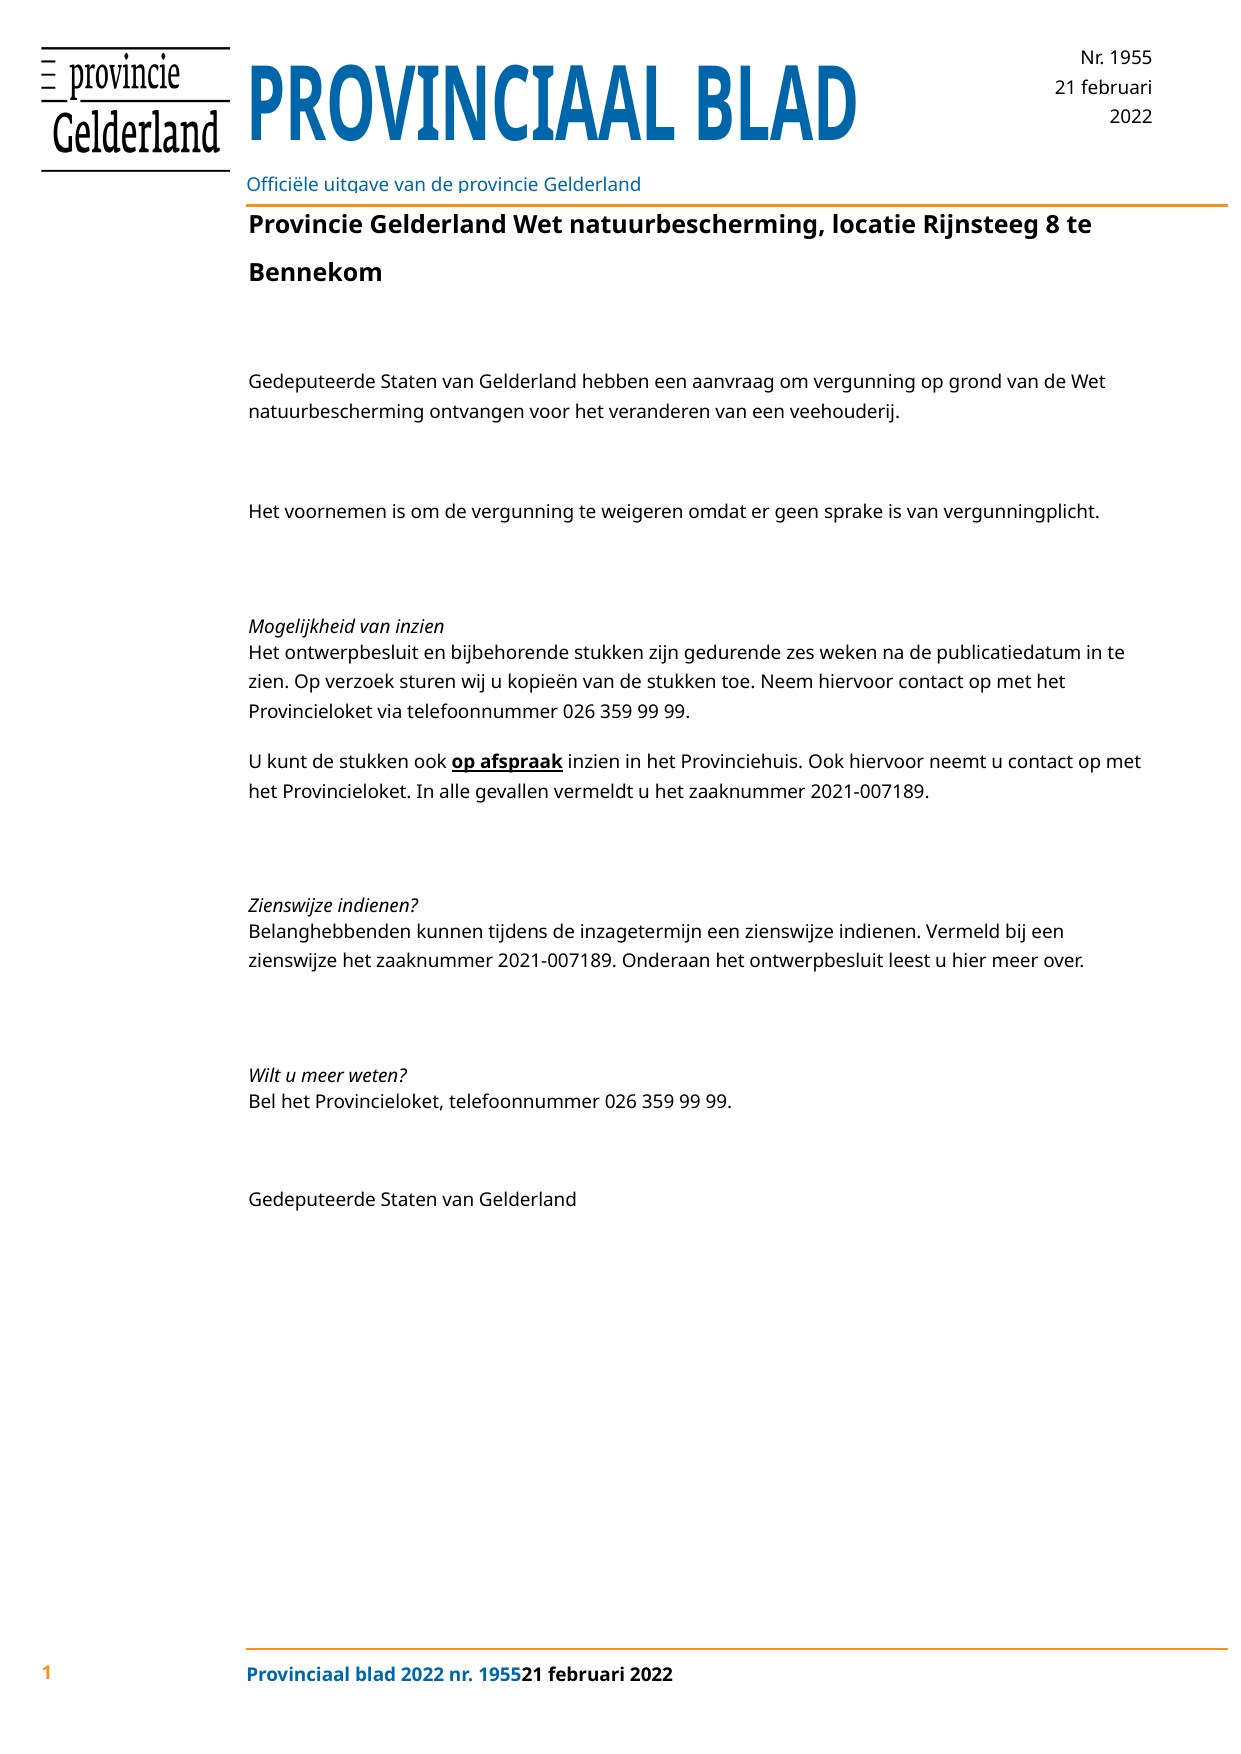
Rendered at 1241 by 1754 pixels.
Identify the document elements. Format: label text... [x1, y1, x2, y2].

text Wilt u meer weten? [248, 1062, 1152, 1088]
text U kunt de stukken ook op afspraak inzien in het Provinciehuis. Ook hiervoor neemt u contact op met het Provincieloket. In alle gevallen vermeldt u het zaaknummer 2021-007189. [248, 748, 1152, 804]
picture [41, 47, 231, 172]
text Gedeputeerde Staten van Gelderland hebben een aanvraag om vergunning op grond van de Wet natuurbescherming ontvangen voor het veranderen van een veehouderij. [248, 368, 1152, 424]
text Provincie Gelderland Wet natuurbescherming, locatie Rijnsteeg 8 te Bennekom [248, 207, 1152, 288]
text Bel het Provincieloket, telefoonnummer 026 359 99 99. [248, 1088, 1152, 1113]
text Belanghebbenden kunnen tijdens de inzagetermijn een zienswijze indienen. Vermeld bij een zienswijze het zaaknummer 2021-007189. Onderaan het ontwerpbesluit leest u hier meer over. [248, 918, 1152, 973]
text Gedeputeerde Staten van Gelderland [248, 1186, 1152, 1212]
text Zienswijze indienen? [248, 892, 1152, 918]
text Het voornemen is om de vergunning te weigeren omdat er geen sprake is van vergunningplicht. [248, 499, 1152, 524]
text Mogelijkheid van inzien [248, 613, 1152, 639]
text Het ontwerpbesluit en bijbehorende stukken zijn gedurende zes weken na de publicatiedatum in te zien. Op verzoek sturen wij u kopieën van de stukken toe. Neem hiervoor contact op met het Provincieloket via telefoonnummer 026 359 99 99. [248, 639, 1152, 724]
